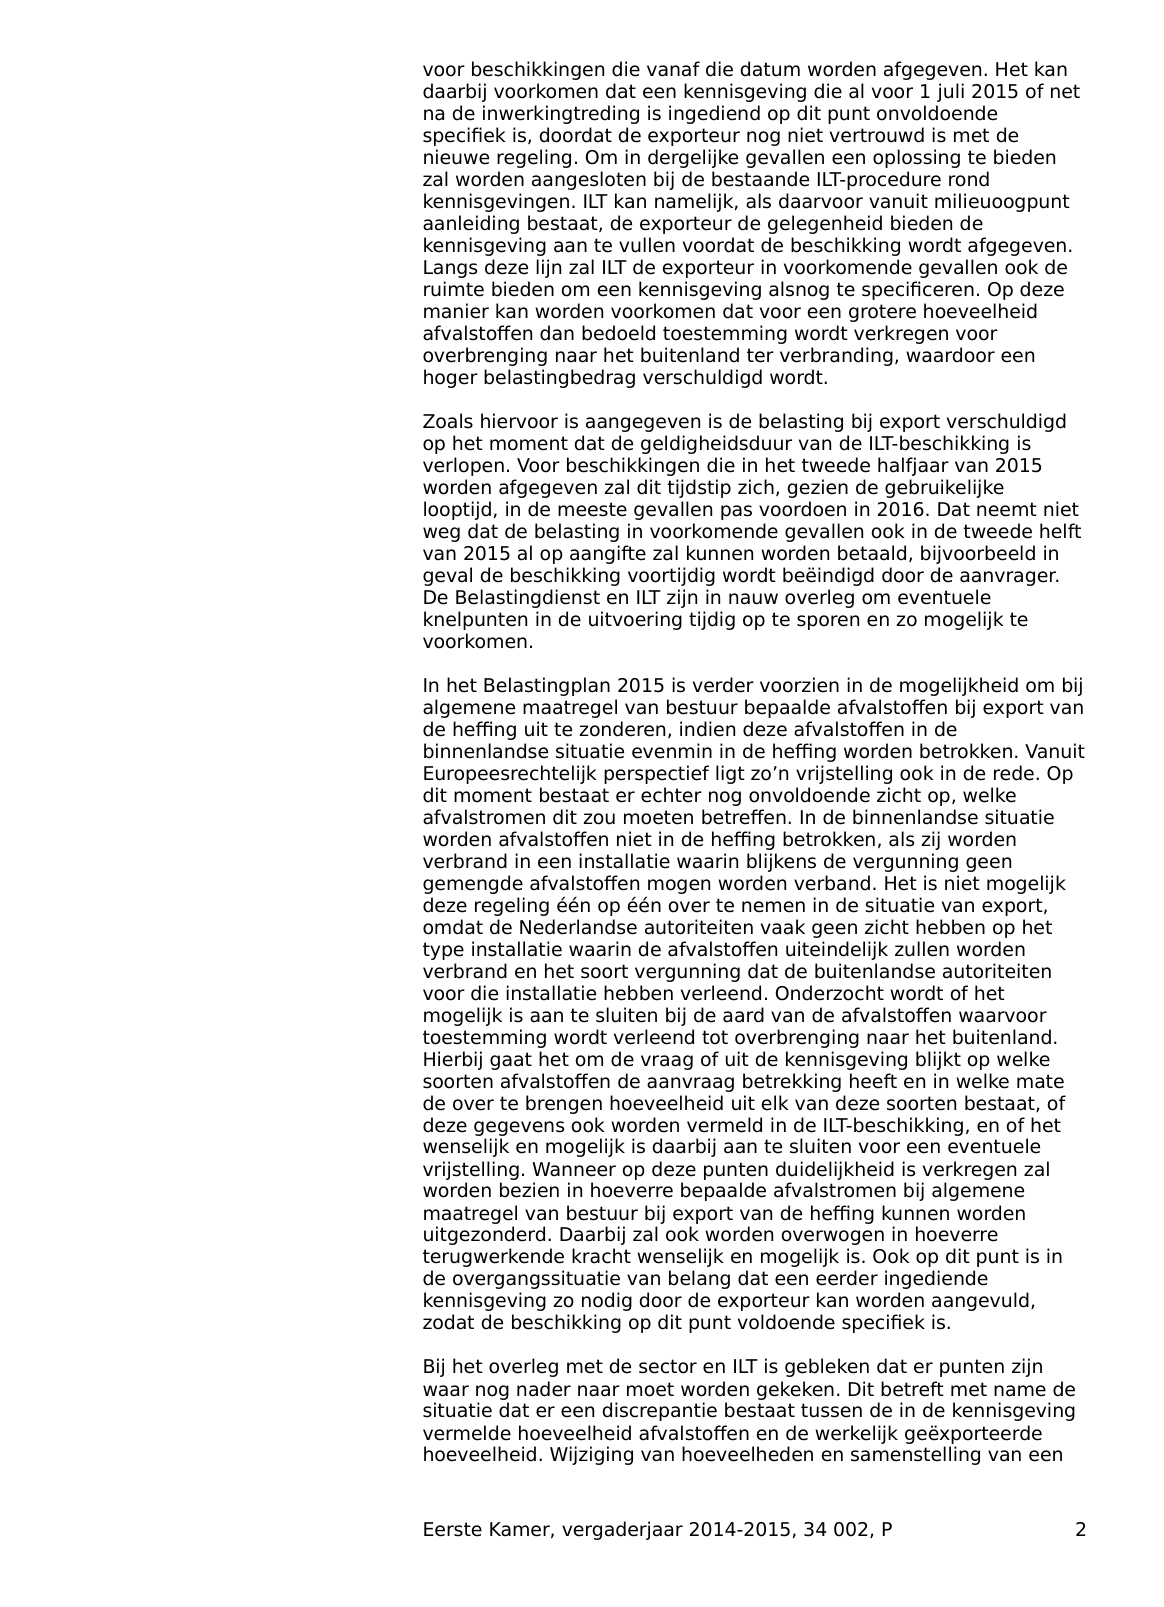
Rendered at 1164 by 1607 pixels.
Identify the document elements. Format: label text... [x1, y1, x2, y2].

text voor beschikkingen die vanaf die datum worden afgegeven. Het kan daarbij voorkomen dat een kennisgeving die al voor 1 juli 2015 of net na de inwerkingtreding is ingediend op dit punt onvoldoende specifiek is, doordat de exporteur nog niet vertrouwd is met de nieuwe regeling. Om in dergelijke gevallen een oplossing te bieden zal worden aangesloten bij de bestaande ILT-procedure rond kennisgevingen. ILT kan namelijk, als daarvoor vanuit milieuoogpunt aanleiding bestaat, de exporteur de gelegenheid bieden de kennisgeving aan te vullen voordat de beschikking wordt afgegeven. Langs deze lijn zal ILT de exporteur in voorkomende gevallen ook de ruimte bieden om een kennisgeving alsnog te specificeren. Op deze manier kan worden voorkomen dat voor een grotere hoeveelheid afvalstoffen dan bedoeld toestemming wordt verkregen voor overbrenging naar het buitenland ter verbranding, waardoor een hoger belastingbedrag verschuldigd wordt. [422, 59, 1087, 389]
text In het Belastingplan 2015 is verder voorzien in de mogelijkheid om bij algemene maatregel van bestuur bepaalde afvalstoffen bij export van de heffing uit te zonderen, indien deze afvalstoffen in de binnenlandse situatie evenmin in de heffing worden betrokken. Vanuit Europeesrechtelijk perspectief ligt zo’n vrijstelling ook in de rede. Op dit moment bestaat er echter nog onvoldoende zicht op, welke afvalstromen dit zou moeten betreffen. In de binnenlandse situatie worden afvalstoffen niet in de heffing betrokken, als zij worden verbrand in een installatie waarin blijkens de vergunning geen gemengde afvalstoffen mogen worden verband. Het is niet mogelijk deze regeling één op één over te nemen in de situatie van export, omdat de Nederlandse autoriteiten vaak geen zicht hebben op het type installatie waarin de afvalstoffen uiteindelijk zullen worden verbrand en het soort vergunning dat de buitenlandse autoriteiten voor die installatie hebben verleend. Onderzocht wordt of het mogelijk is aan te sluiten bij de aard van de afvalstoffen waarvoor toestemming wordt verleend tot overbrenging naar het buitenland. Hierbij gaat het om de vraag of uit de kennisgeving blijkt op welke soorten afvalstoffen de aanvraag betrekking heeft en in welke mate de over te brengen hoeveelheid uit elk van deze soorten bestaat, of deze gegevens ook worden vermeld in de ILT-beschikking, en of het wenselijk en mogelijk is daarbij aan te sluiten voor een eventuele vrijstelling. Wanneer op deze punten duidelijkheid is verkregen zal worden bezien in hoeverre bepaalde afvalstromen bij algemene maatregel van bestuur bij export van de heffing kunnen worden uitgezonderd. Daarbij zal ook worden overwogen in hoeverre terugwerkende kracht wenselijk en mogelijk is. Ook op dit punt is in de overgangssituatie van belang dat een eerder ingediende kennisgeving zo nodig door de exporteur kan worden aangevuld, zodat de beschikking op dit punt voldoende specifiek is. [422, 675, 1087, 1334]
text Bij het overleg met de sector en ILT is gebleken dat er punten zijn waar nog nader naar moet worden gekeken. Dit betreft met name de situatie dat er een discrepantie bestaat tussen de in de kennisgeving vermelde hoeveelheid afvalstoffen en de werkelijk geëxporteerde hoeveelheid. Wijziging van hoeveelheden en samenstelling van een [422, 1356, 1087, 1466]
text Zoals hiervoor is aangegeven is de belasting bij export verschuldigd op het moment dat de geldigheidsduur van de ILT-beschikking is verlopen. Voor beschikkingen die in het tweede halfjaar van 2015 worden afgegeven zal dit tijdstip zich, gezien de gebruikelijke looptijd, in de meeste gevallen pas voordoen in 2016. Dat neemt niet weg dat de belasting in voorkomende gevallen ook in de tweede helft van 2015 al op aangifte zal kunnen worden betaald, bijvoorbeeld in geval de beschikking voortijdig wordt beëindigd door de aanvrager. De Belastingdienst en ILT zijn in nauw overleg om eventuele knelpunten in de uitvoering tijdig op te sporen en zo mogelijk te voorkomen. [422, 411, 1087, 653]
